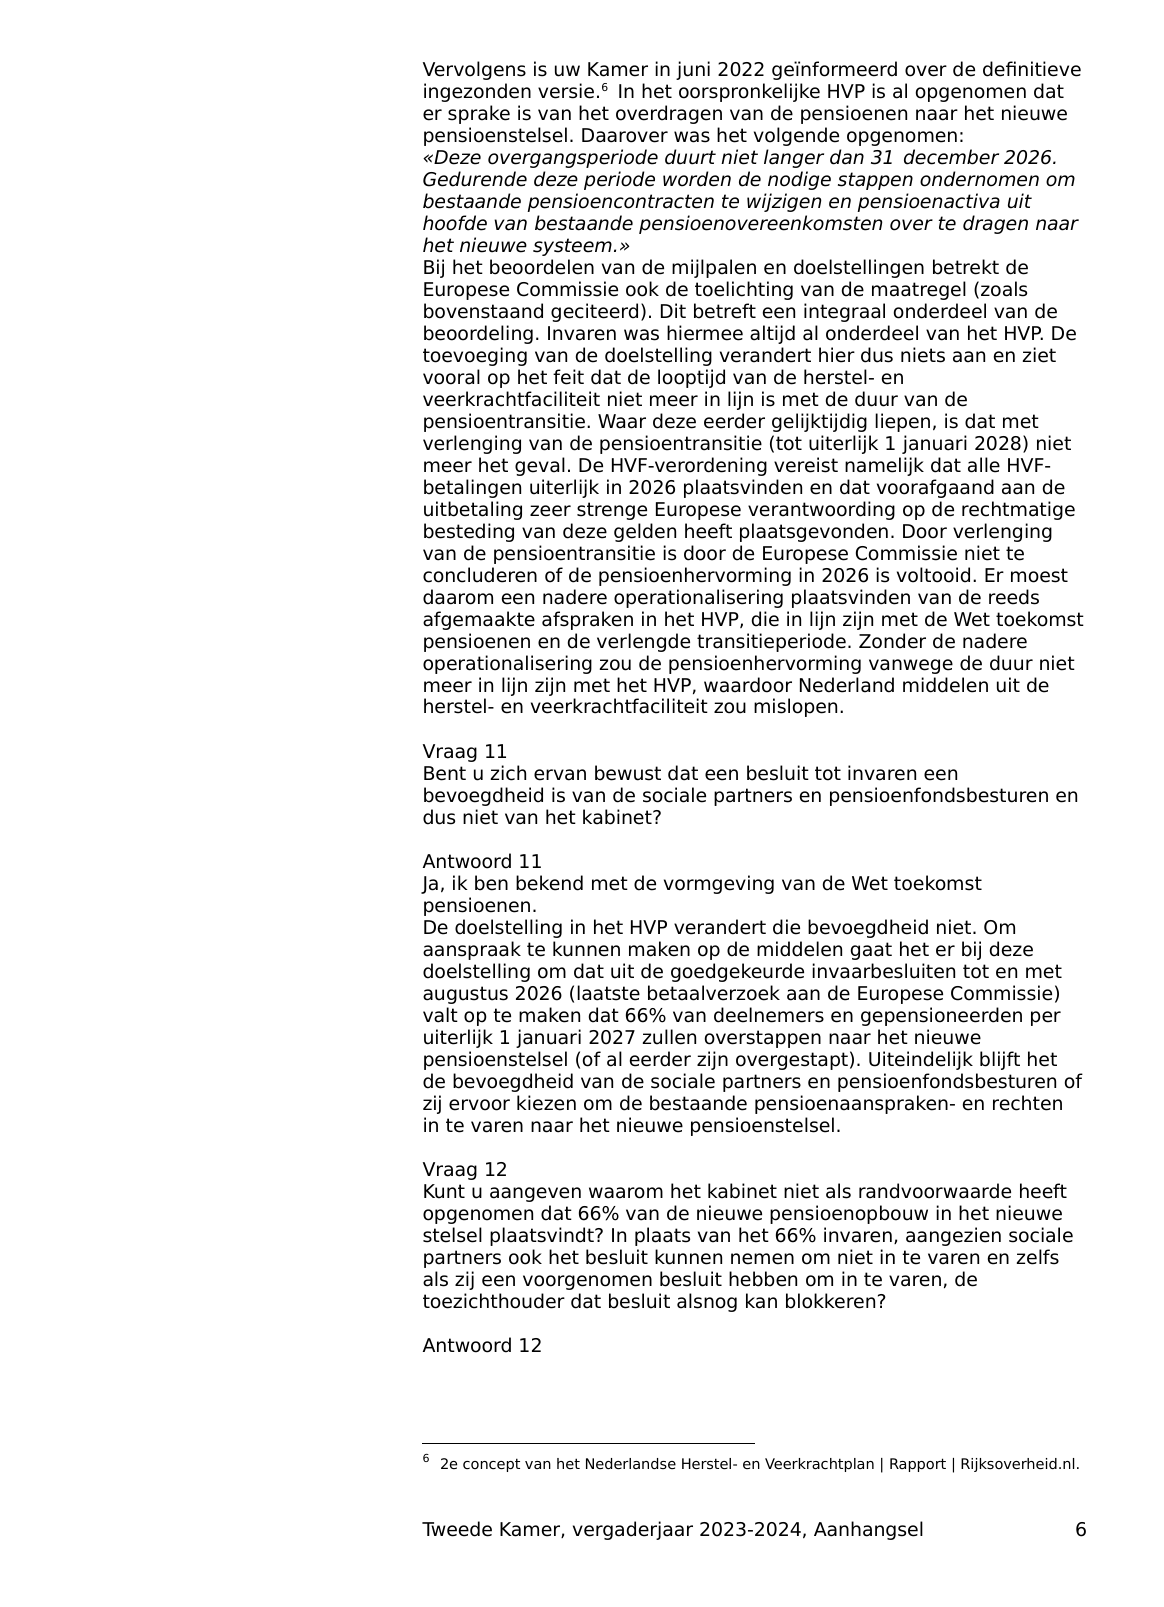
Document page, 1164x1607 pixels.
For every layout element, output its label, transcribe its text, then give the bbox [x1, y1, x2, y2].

text Antwoord 11 [422, 851, 1087, 873]
text Vraag 11 [422, 741, 1087, 763]
text Antwoord 12 [422, 1335, 1087, 1357]
text Ja, ik ben bekend met de vormgeving van de Wet toekomst pensioenen. [422, 873, 1087, 917]
text Vraag 12 [422, 1159, 1087, 1181]
text Bent u zich ervan bewust dat een besluit tot invaren een bevoegdheid is van de sociale partners en pensioenfondsbesturen en dus niet van het kabinet? [422, 763, 1087, 828]
text Vervolgens is uw Kamer in juni 2022 geïnformeerd over de definitieve ingezonden versie. In het oorspronkelijke HVP is al opgenomen dat er sprake is van het overdragen van de pensioenen naar het nieuwe pensioenstelsel. Daarover was het volgende opgenomen: [422, 59, 1087, 147]
text Kunt u aangeven waarom het kabinet niet als randvoorwaarde heeft opgenomen dat 66% van de nieuwe pensioenopbouw in het nieuwe stelsel plaatsvindt? In plaats van het 66% invaren, aangezien sociale partners ook het besluit kunnen nemen om niet in te varen en zelfs als zij een voorgenomen besluit hebben om in te varen, de toezichthouder dat besluit alsnog kan blokkeren? [422, 1181, 1087, 1312]
text De doelstelling in het HVP verandert die bevoegdheid niet. Om aanspraak te kunnen maken op de middelen gaat het er bij deze doelstelling om dat uit de goedgekeurde invaarbesluiten tot en met augustus 2026 (laatste betaalverzoek aan de Europese Commissie) valt op te maken dat 66% van deelnemers en gepensioneerden per uiterlijk 1 januari 2027 zullen overstappen naar het nieuwe pensioenstelsel (of al eerder zijn overgestapt). Uiteindelijk blijft het de bevoegdheid van de sociale partners en pensioenfondsbesturen of zij ervoor kiezen om de bestaande pensioenaanspraken- en rechten in te varen naar het nieuwe pensioenstelsel. [422, 917, 1087, 1136]
text 2e concept van het Nederlandse Herstel- en Veerkrachtplan | Rapport | Rijksoverheid.nl. [422, 1452, 1087, 1474]
text «Deze overgangsperiode duurt niet langer dan 31 december 2026. Gedurende deze periode worden de nodige stappen ondernomen om bestaande pensioencontracten te wijzigen en pensioenactiva uit hoofde van bestaande pensioenovereenkomsten over te dragen naar het nieuwe systeem.» [422, 147, 1087, 257]
text Bij het beoordelen van de mijlpalen en doelstellingen betrekt de Europese Commissie ook de toelichting van de maatregel (zoals bovenstaand geciteerd). Dit betreft een integraal onderdeel van de beoordeling. Invaren was hiermee altijd al onderdeel van het HVP. De toevoeging van de doelstelling verandert hier dus niets aan en ziet vooral op het feit dat de looptijd van de herstel- en veerkrachtfaciliteit niet meer in lijn is met de duur van de pensioentransitie. Waar deze eerder gelijktijdig liepen, is dat met verlenging van de pensioentransitie (tot uiterlijk 1 januari 2028) niet meer het geval. De HVF-verordening vereist namelijk dat alle HVF-betalingen uiterlijk in 2026 plaatsvinden en dat voorafgaand aan de uitbetaling zeer strenge Europese verantwoording op de rechtmatige besteding van deze gelden heeft plaatsgevonden. Door verlenging van de pensioentransitie is door de Europese Commissie niet te concluderen of de pensioenhervorming in 2026 is voltooid. Er moest daarom een nadere operationalisering plaatsvinden van de reeds afgemaakte afspraken in het HVP, die in lijn zijn met de Wet toekomst pensioenen en de verlengde transitieperiode. Zonder de nadere operationalisering zou de pensioenhervorming vanwege de duur niet meer in lijn zijn met het HVP, waardoor Nederland middelen uit de herstel- en veerkrachtfaciliteit zou mislopen. [422, 257, 1087, 718]
